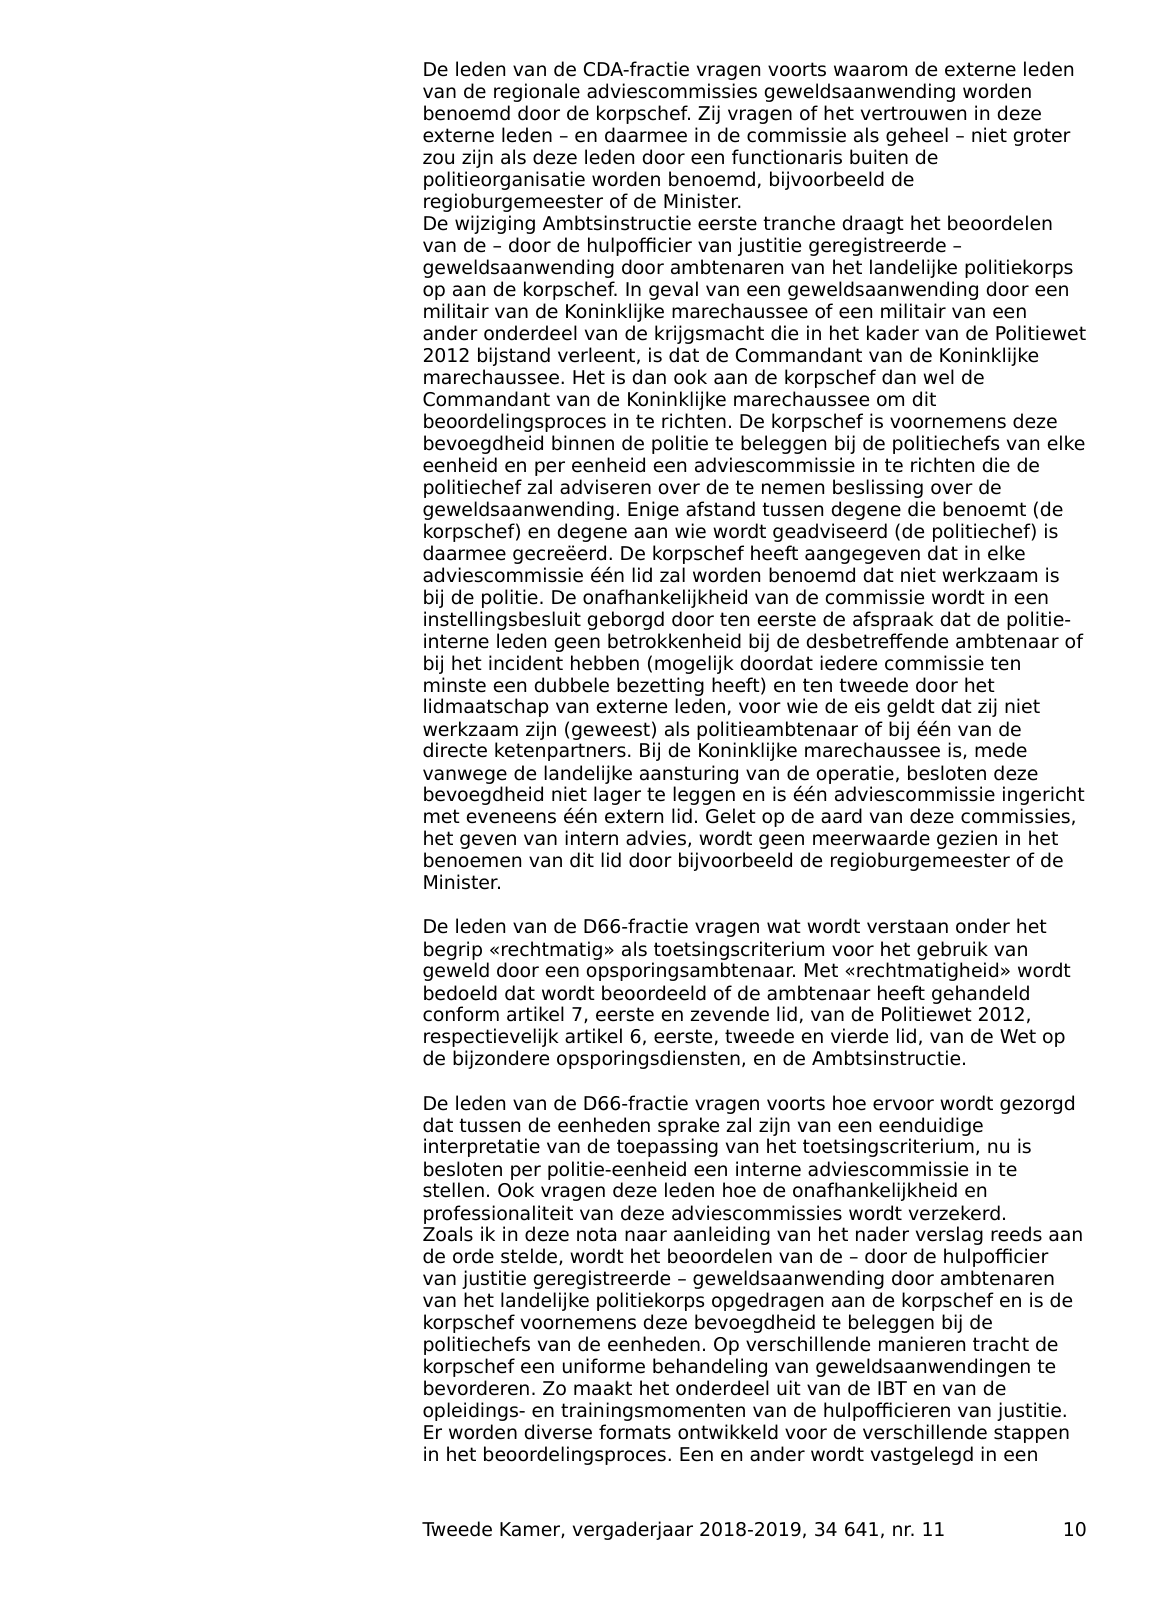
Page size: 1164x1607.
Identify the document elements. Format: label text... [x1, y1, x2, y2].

text Zoals ik in deze nota naar aanleiding van het nader verslag reeds aan de orde stelde, wordt het beoordelen van de – door de hulpofficier van justitie geregistreerde – geweldsaanwending door ambtenaren van het landelijke politiekorps opgedragen aan de korpschef en is de korpschef voornemens deze bevoegdheid te beleggen bij de politiechefs van de eenheden. Op verschillende manieren tracht de korpschef een uniforme behandeling van geweldsaanwendingen te bevorderen. Zo maakt het onderdeel uit van de IBT en van de opleidings- en trainingsmomenten van de hulpofficieren van justitie. Er worden diverse formats ontwikkeld voor de verschillende stappen in het beoordelingsproces. Een en ander wordt vastgelegd in een [422, 1224, 1087, 1466]
text De wijziging Ambtsinstructie eerste tranche draagt het beoordelen van de – door de hulpofficier van justitie geregistreerde – geweldsaanwending door ambtenaren van het landelijke politiekorps op aan de korpschef. In geval van een geweldsaanwending door een militair van de Koninklijke marechaussee of een militair van een ander onderdeel van de krijgsmacht die in het kader van de Politiewet 2012 bijstand verleent, is dat de Commandant van de Koninklijke marechaussee. Het is dan ook aan de korpschef dan wel de Commandant van de Koninklijke marechaussee om dit beoordelingsproces in te richten. De korpschef is voornemens deze bevoegdheid binnen de politie te beleggen bij de politiechefs van elke eenheid en per eenheid een adviescommissie in te richten die de politiechef zal adviseren over de te nemen beslissing over de geweldsaanwending. Enige afstand tussen degene die benoemt (de korpschef) en degene aan wie wordt geadviseerd (de politiechef) is daarmee gecreëerd. De korpschef heeft aangegeven dat in elke adviescommissie één lid zal worden benoemd dat niet werkzaam is bij de politie. De onafhankelijkheid van de commissie wordt in een instellingsbesluit geborgd door ten eerste de afspraak dat de politie-interne leden geen betrokkenheid bij de desbetreffende ambtenaar of bij het incident hebben (mogelijk doordat iedere commissie ten minste een dubbele bezetting heeft) en ten tweede door het lidmaatschap van externe leden, voor wie de eis geldt dat zij niet werkzaam zijn (geweest) als politieambtenaar of bij één van de directe ketenpartners. Bij de Koninklijke marechaussee is, mede vanwege de landelijke aansturing van de operatie, besloten deze bevoegdheid niet lager te leggen en is één adviescommissie ingericht met eveneens één extern lid. Gelet op de aard van deze commissies, het geven van intern advies, wordt geen meerwaarde gezien in het benoemen van dit lid door bijvoorbeeld de regioburgemeester of de Minister. [422, 213, 1087, 894]
text De leden van de D66-fractie vragen wat wordt verstaan onder het begrip «rechtmatig» als toetsingscriterium voor het gebruik van geweld door een opsporingsambtenaar. Met «rechtmatigheid» wordt bedoeld dat wordt beoordeeld of de ambtenaar heeft gehandeld conform artikel 7, eerste en zevende lid, van de Politiewet 2012, respectievelijk artikel 6, eerste, tweede en vierde lid, van de Wet op de bijzondere opsporingsdiensten, en de Ambtsinstructie. [422, 916, 1087, 1070]
text De leden van de CDA-fractie vragen voorts waarom de externe leden van de regionale adviescommissies geweldsaanwending worden benoemd door de korpschef. Zij vragen of het vertrouwen in deze externe leden – en daarmee in de commissie als geheel – niet groter zou zijn als deze leden door een functionaris buiten de politieorganisatie worden benoemd, bijvoorbeeld de regioburgemeester of de Minister. [422, 59, 1087, 213]
text De leden van de D66-fractie vragen voorts hoe ervoor wordt gezorgd dat tussen de eenheden sprake zal zijn van een eenduidige interpretatie van de toepassing van het toetsingscriterium, nu is besloten per politie-eenheid een interne adviescommissie in te stellen. Ook vragen deze leden hoe de onafhankelijkheid en professionaliteit van deze adviescommissies wordt verzekerd. [422, 1092, 1087, 1224]
